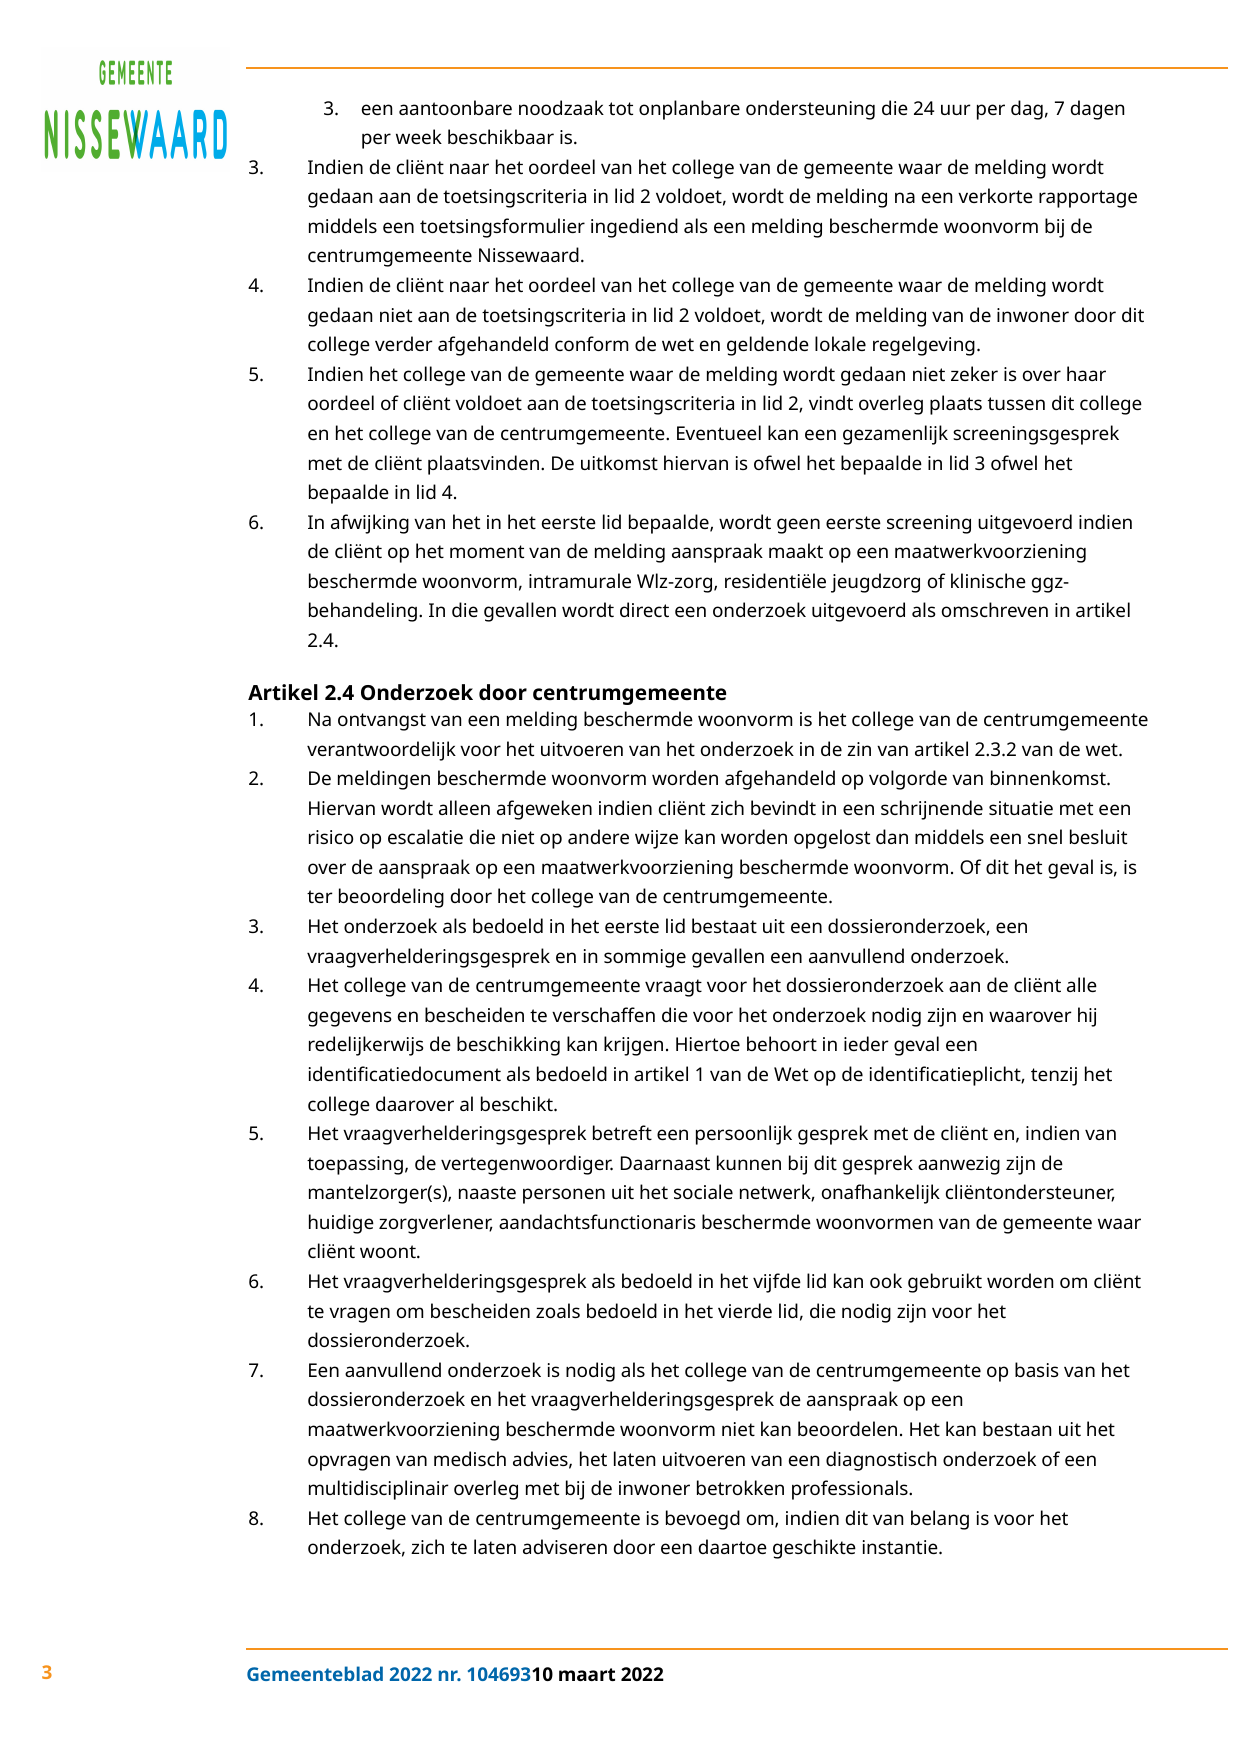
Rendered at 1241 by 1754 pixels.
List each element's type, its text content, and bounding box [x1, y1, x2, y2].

list Indien de cliënt naar het oordeel van het college van de gemeente waar de melding wordt gedaan aan de toetsingscriteria in lid 2 voldoet, wordt de melding na een verkorte rapportage middels een toetsingsformulier ingediend als een melding beschermde woonvorm bij de centrumgemeente Nissewaard. [248, 154, 1152, 268]
list Het vraagverhelderingsgesprek betreft een persoonlijk gesprek met de cliënt en, indien van toepassing, de vertegenwoordiger. Daarnaast kunnen bij dit gesprek aanwezig zijn de mantelzorger(s), naaste personen uit het sociale netwerk, onafhankelijk cliëntondersteuner, huidige zorgverlener, aandachtsfunctionaris beschermde woonvormen van de gemeente waar cliënt woont. [248, 1120, 1152, 1264]
list Indien het college van de gemeente waar de melding wordt gedaan niet zeker is over haar oordeel of cliënt voldoet aan de toetsingscriteria in lid 2, vindt overleg plaats tussen dit college en het college van de centrumgemeente. Eventueel kan een gezamenlijk screeningsgesprek met de cliënt plaatsvinden. De uitkomst hiervan is ofwel het bepaalde in lid 3 ofwel het bepaalde in lid 4. [248, 361, 1152, 505]
text Artikel 2.4 Onderzoek door centrumgemeente [248, 678, 1152, 706]
list Een aanvullend onderzoek is nodig als het college van de centrumgemeente op basis van het dossieronderzoek en het vraagverhelderingsgesprek de aanspraak op een maatwerkvoorziening beschermde woonvorm niet kan beoordelen. Het kan bestaan uit het opvragen van medisch advies, het laten uitvoeren van een diagnostisch onderzoek of een multidisciplinair overleg met bij de inwoner betrokken professionals. [248, 1357, 1152, 1501]
list Het vraagverhelderingsgesprek als bedoeld in het vijfde lid kan ook gebruikt worden om cliënt te vragen om bescheiden zoals bedoeld in het vierde lid, die nodig zijn voor het dossieronderzoek. [248, 1268, 1152, 1353]
list Het college van de centrumgemeente is bevoegd om, indien dit van belang is voor het onderzoek, zich te laten adviseren door een daartoe geschikte instantie. [248, 1505, 1152, 1560]
list In afwijking van het in het eerste lid bepaalde, wordt geen eerste screening uitgevoerd indien de cliënt op het moment van de melding aanspraak maakt op een maatwerkvoorziening beschermde woonvorm, intramurale Wlz-zorg, residentiële jeugdzorg of klinische ggz-behandeling. In die gevallen wordt direct een onderzoek uitgevoerd als omschreven in artikel 2.4. [248, 509, 1152, 653]
list Het college van de centrumgemeente vraagt voor het dossieronderzoek aan de cliënt alle gegevens en bescheiden te verschaffen die voor het onderzoek nodig zijn en waarover hij redelijkerwijs de beschikking kan krijgen. Hiertoe behoort in ieder geval een identificatiedocument als bedoeld in artikel 1 van de Wet op de identificatieplicht, tenzij het college daarover al beschikt. [248, 972, 1152, 1116]
list Na ontvangst van een melding beschermde woonvorm is het college van de centrumgemeente verantwoordelijk voor het uitvoeren van het onderzoek in de zin van artikel 2.3.2 van de wet. [248, 706, 1152, 761]
list een aantoonbare noodzaak tot onplanbare ondersteuning die 24 uur per dag, 7 dagen per week beschikbaar is. [323, 95, 1152, 150]
picture [41, 47, 231, 172]
list Het onderzoek als bedoeld in het eerste lid bestaat uit een dossieronderzoek, een vraagverhelderingsgesprek en in sommige gevallen een aanvullend onderzoek. [248, 913, 1152, 968]
list De meldingen beschermde woonvorm worden afgehandeld op volgorde van binnenkomst. Hiervan wordt alleen afgeweken indien cliënt zich bevindt in een schrijnende situatie met een risico op escalatie die niet op andere wijze kan worden opgelost dan middels een snel besluit over de aanspraak op een maatwerkvoorziening beschermde woonvorm. Of dit het geval is, is ter beoordeling door het college van de centrumgemeente. [248, 765, 1152, 909]
list Indien de cliënt naar het oordeel van het college van de gemeente waar de melding wordt gedaan niet aan de toetsingscriteria in lid 2 voldoet, wordt de melding van de inwoner door dit college verder afgehandeld conform de wet en geldende lokale regelgeving. [248, 272, 1152, 357]
